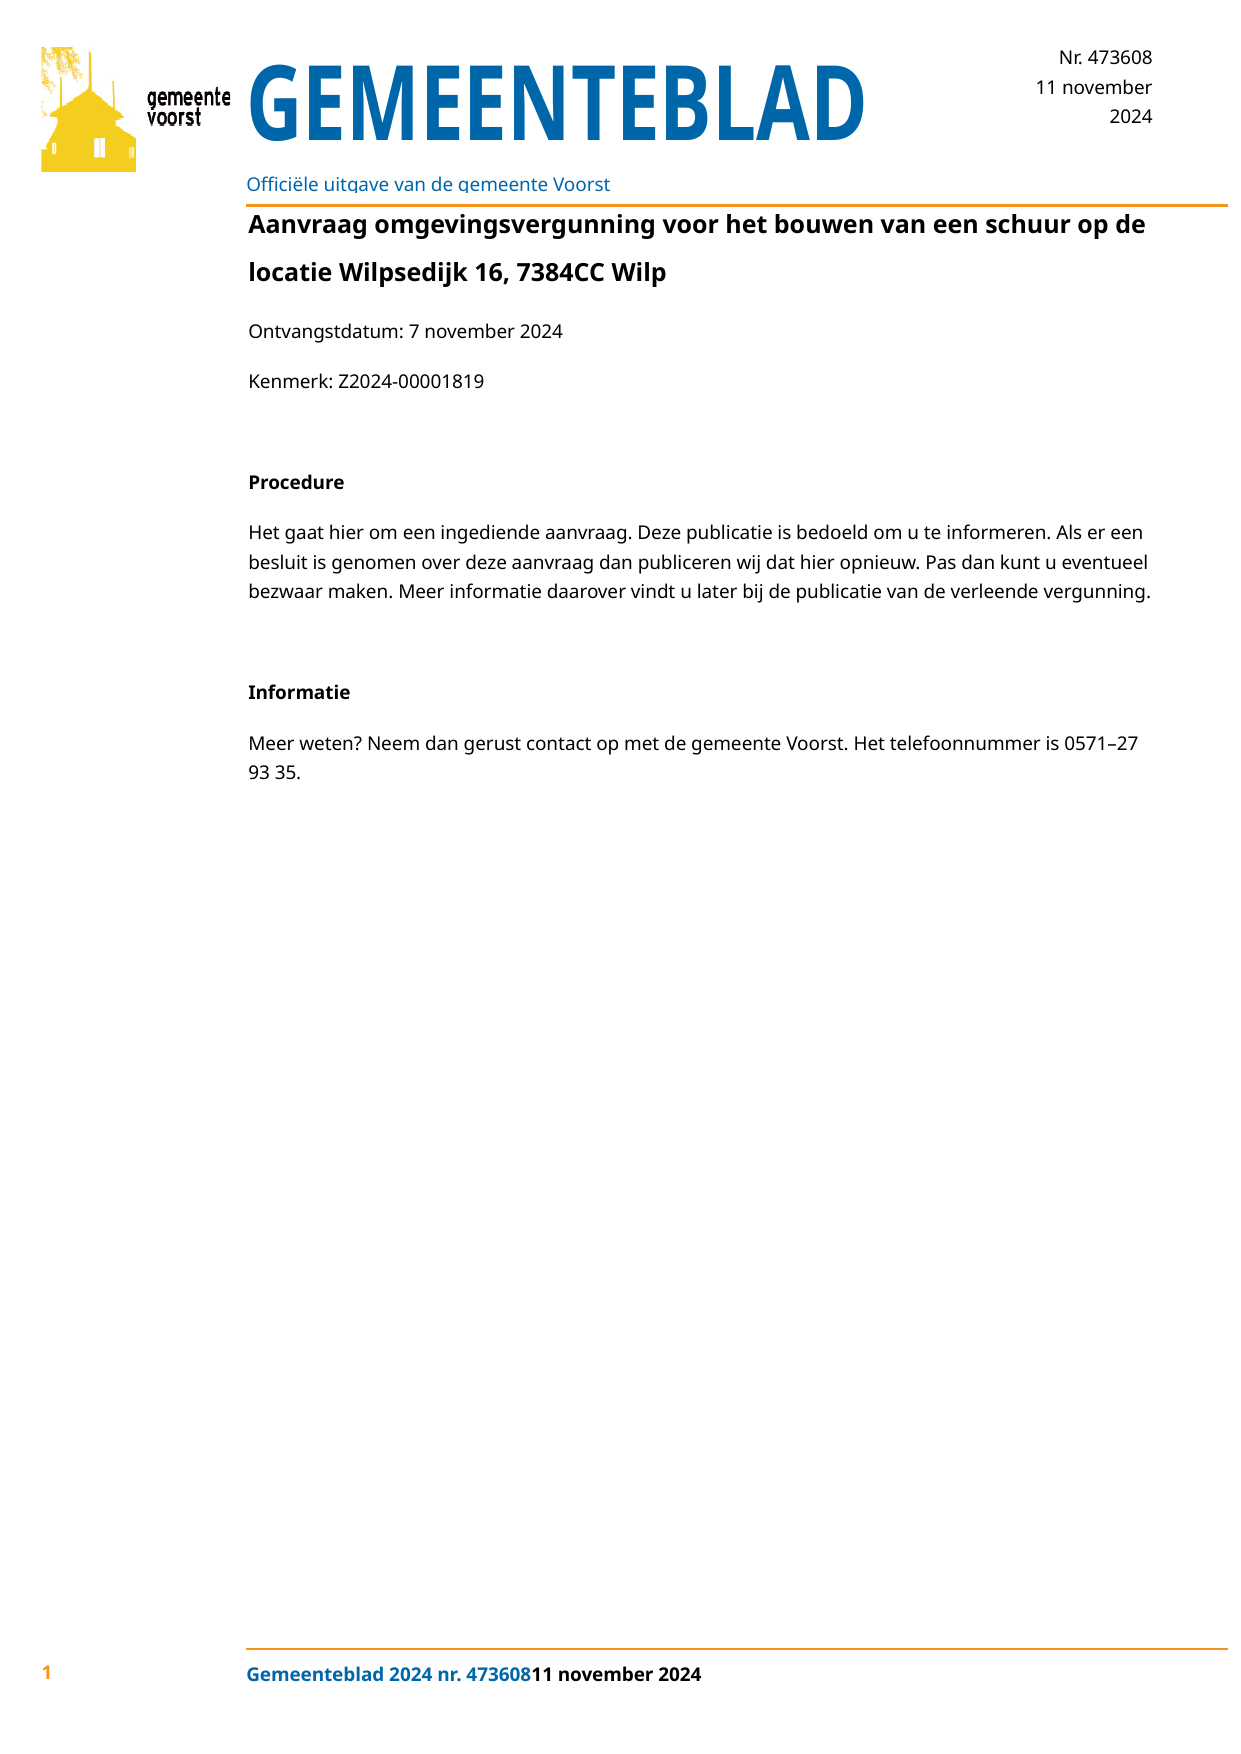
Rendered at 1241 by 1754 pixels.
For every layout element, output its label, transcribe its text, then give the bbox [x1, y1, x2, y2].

text Aanvraag omgevingsvergunning voor het bouwen van een schuur op de locatie Wilpsedijk 16, 7384CC Wilp [248, 207, 1152, 288]
text Informatie [248, 679, 1152, 705]
text Procedure [248, 469, 1152, 495]
text Het gaat hier om een ingediende aanvraag. Deze publicatie is bedoeld om u te informeren. Als er een besluit is genomen over deze aanvraag dan publiceren wij dat hier opnieuw. Pas dan kunt u eventueel bezwaar maken. Meer informatie daarover vindt u later bij de publicatie van de verleende vergunning. [248, 519, 1152, 604]
text Meer weten? Neem dan gerust contact op met de gemeente Voorst. Het telefoonnummer is 0571–27 93 35. [248, 730, 1152, 785]
text Kenmerk: Z2024-00001819 [248, 368, 1152, 394]
picture [41, 47, 231, 172]
text Ontvangstdatum: 7 november 2024 [248, 318, 1152, 344]
